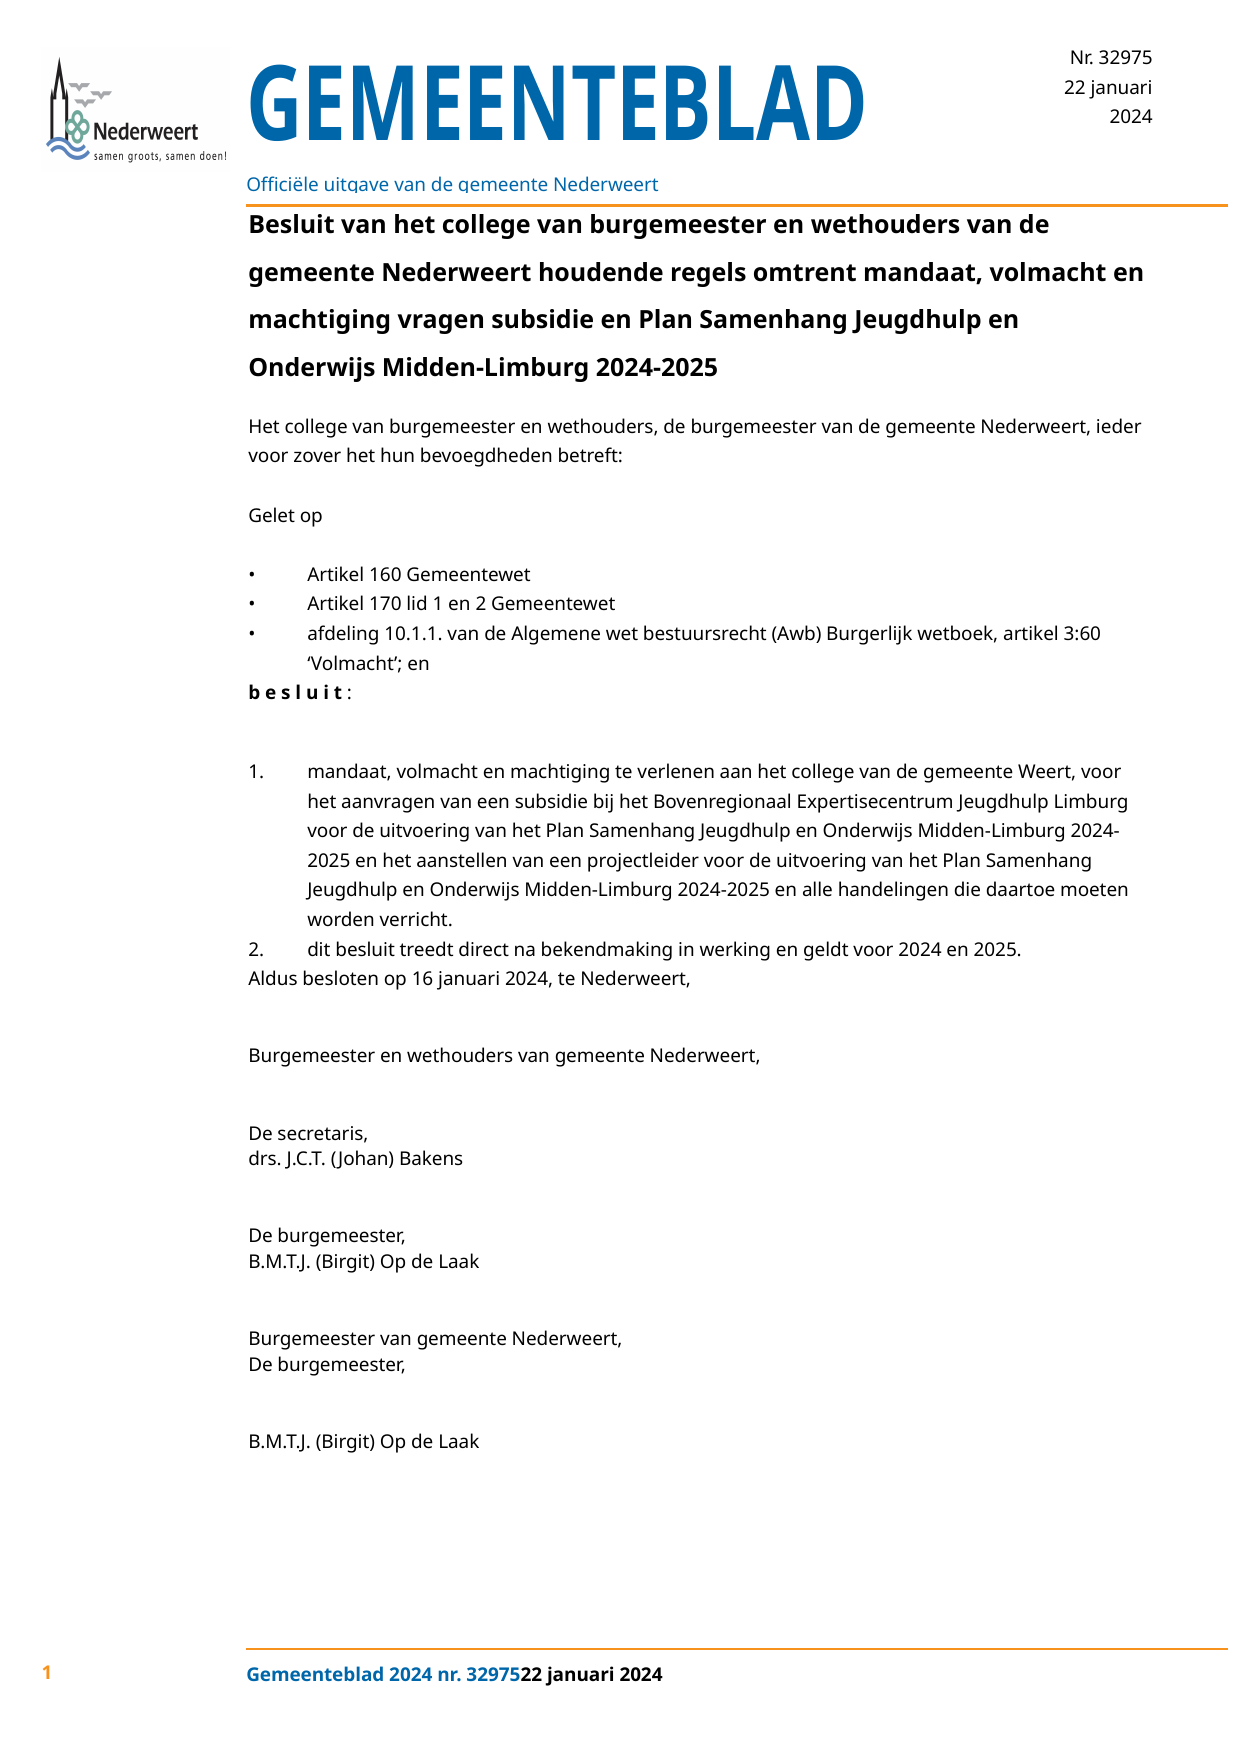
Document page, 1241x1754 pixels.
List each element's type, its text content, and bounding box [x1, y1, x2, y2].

text Besluit van het college van burgemeester en wethouders van de gemeente Nederweert houdende regels omtrent mandaat, volmacht en machtiging vragen subsidie en Plan Samenhang Jeugdhulp en Onderwijs Midden-Limburg 2024-2025 [248, 207, 1152, 384]
text Gelet op [248, 502, 1152, 528]
list dit besluit treedt direct na bekendmaking in werking en geldt voor 2024 en 2025. [248, 936, 1152, 961]
text De burgemeester, [248, 1351, 1152, 1377]
list Artikel 170 lid 1 en 2 Gemeentewet [248, 591, 1152, 616]
list afdeling 10.1.1. van de Algemene wet bestuursrecht (Awb) Burgerlijk wetboek, artikel 3:60 ‘Volmacht’; en [248, 620, 1152, 676]
text De secretaris, [248, 1120, 1152, 1145]
list Artikel 160 Gemeentewet [248, 561, 1152, 587]
picture [41, 47, 231, 172]
text Burgemeester en wethouders van gemeente Nederweert, [248, 1042, 1152, 1068]
list mandaat, volmacht en machtiging te verlenen aan het college van de gemeente Weert, voor het aanvragen van een subsidie bij het Bovenregionaal Expertisecentrum Jeugdhulp Limburg voor de uitvoering van het Plan Samenhang Jeugdhulp en Onderwijs Midden-Limburg 2024-2025 en het aanstellen van een projectleider voor de uitvoering van het Plan Samenhang Jeugdhulp en Onderwijs Midden-Limburg 2024-2025 en alle handelingen die daartoe moeten worden verricht. [248, 758, 1152, 932]
text B.M.T.J. (Birgit) Op de Laak [248, 1248, 1152, 1274]
text Aldus besloten op 16 januari 2024, te Nederweert, [248, 965, 1152, 991]
text Burgemeester van gemeente Nederweert, [248, 1326, 1152, 1351]
text b e s l u i t : [248, 679, 1152, 705]
text drs. J.C.T. (Johan) Bakens [248, 1145, 1152, 1171]
text B.M.T.J. (Birgit) Op de Laak [248, 1428, 1152, 1454]
text Het college van burgemeester en wethouders, de burgemeester van de gemeente Nederweert, ieder voor zover het hun bevoegdheden betreft: [248, 413, 1152, 468]
text De burgemeester, [248, 1223, 1152, 1248]
